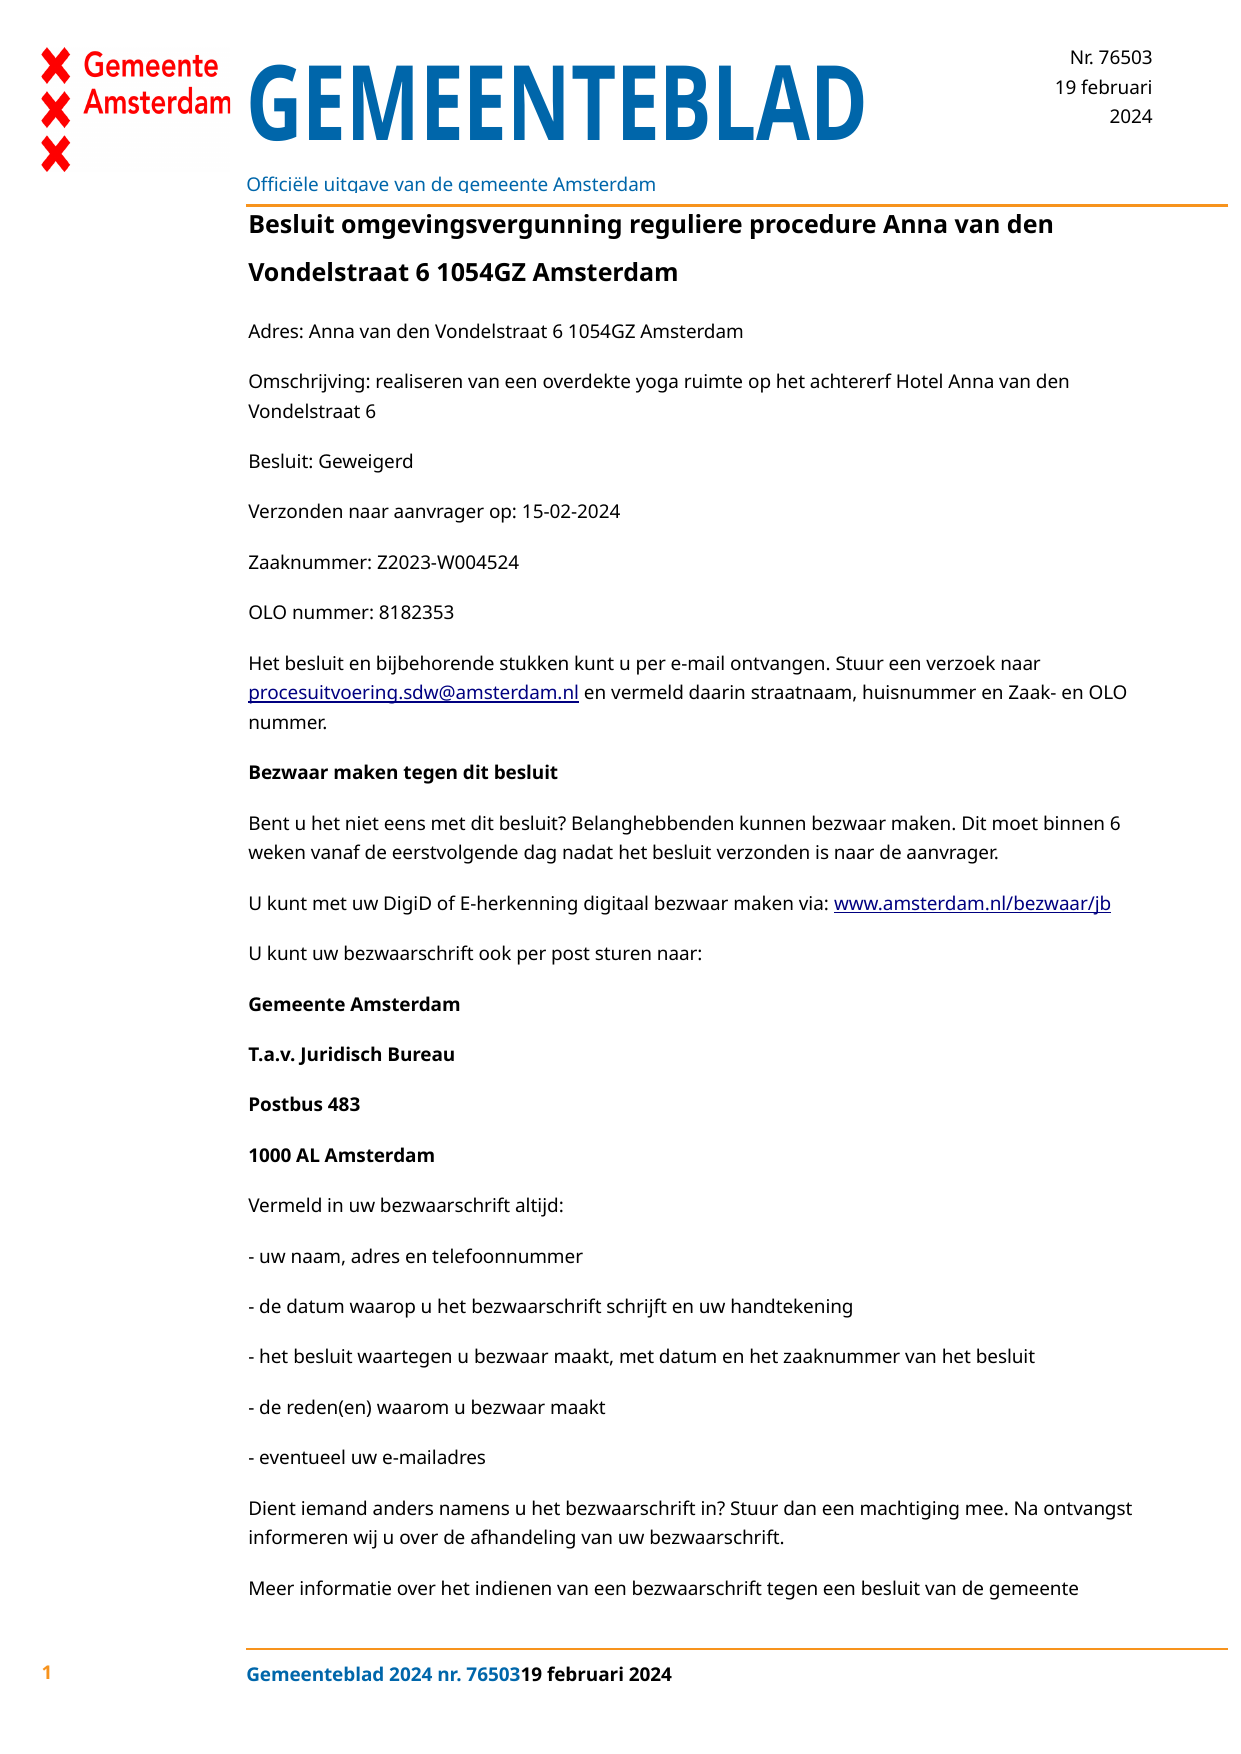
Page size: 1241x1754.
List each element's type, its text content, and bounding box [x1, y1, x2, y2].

text - het besluit waartegen u bezwaar maakt, met datum en het zaaknummer van het besluit [248, 1344, 1152, 1369]
text Besluit omgevingsvergunning reguliere procedure Anna van den Vondelstraat 6 1054GZ Amsterdam [248, 207, 1152, 288]
text - uw naam, adres en telefoonnummer [248, 1243, 1152, 1269]
text Het besluit en bijbehorende stukken kunt u per e-mail ontvangen. Stuur een verzoek naar procesuitvoering.sdw@amsterdam.nl en vermeld daarin straatnaam, huisnummer en Zaak- en OLO nummer. [248, 650, 1152, 735]
text Vermeld in uw bezwaarschrift altijd: [248, 1192, 1152, 1218]
text Omschrijving: realiseren van een overdekte yoga ruimte op het achtererf Hotel Anna van den Vondelstraat 6 [248, 368, 1152, 424]
text Besluit: Geweigerd [248, 448, 1152, 474]
text Dient iemand anders namens u het bezwaarschrift in? Stuur dan een machtiging mee. Na ontvangst informeren wij u over de afhandeling van uw bezwaarschrift. [248, 1495, 1152, 1550]
text OLO nummer: 8182353 [248, 599, 1152, 625]
text Gemeente Amsterdam [248, 991, 1152, 1017]
text Bezwaar maken tegen dit besluit [248, 759, 1152, 785]
text - de reden(en) waarom u bezwaar maakt [248, 1394, 1152, 1420]
text - de datum waarop u het bezwaarschrift schrijft en uw handtekening [248, 1293, 1152, 1319]
text T.a.v. Juridisch Bureau [248, 1041, 1152, 1067]
text 1000 AL Amsterdam [248, 1142, 1152, 1168]
text U kunt met uw DigiD of E-herkenning digitaal bezwaar maken via: www.amsterdam.nl/bezwaar/jb [248, 890, 1152, 916]
text U kunt uw bezwaarschrift ook per post sturen naar: [248, 940, 1152, 966]
text - eventueel uw e-mailadres [248, 1444, 1152, 1470]
text Verzonden naar aanvrager op: 15-02-2024 [248, 499, 1152, 524]
text Meer informatie over het indienen van een bezwaarschrift tegen een besluit van de gemeente [248, 1575, 1152, 1601]
text Postbus 483 [248, 1092, 1152, 1117]
text Adres: Anna van den Vondelstraat 6 1054GZ Amsterdam [248, 318, 1152, 344]
text Zaaknummer: Z2023-W004524 [248, 549, 1152, 575]
picture [41, 47, 231, 172]
text Bent u het niet eens met dit besluit? Belanghebbenden kunnen bezwaar maken. Dit moet binnen 6 weken vanaf de eerstvolgende dag nadat het besluit verzonden is naar de aanvrager. [248, 810, 1152, 865]
